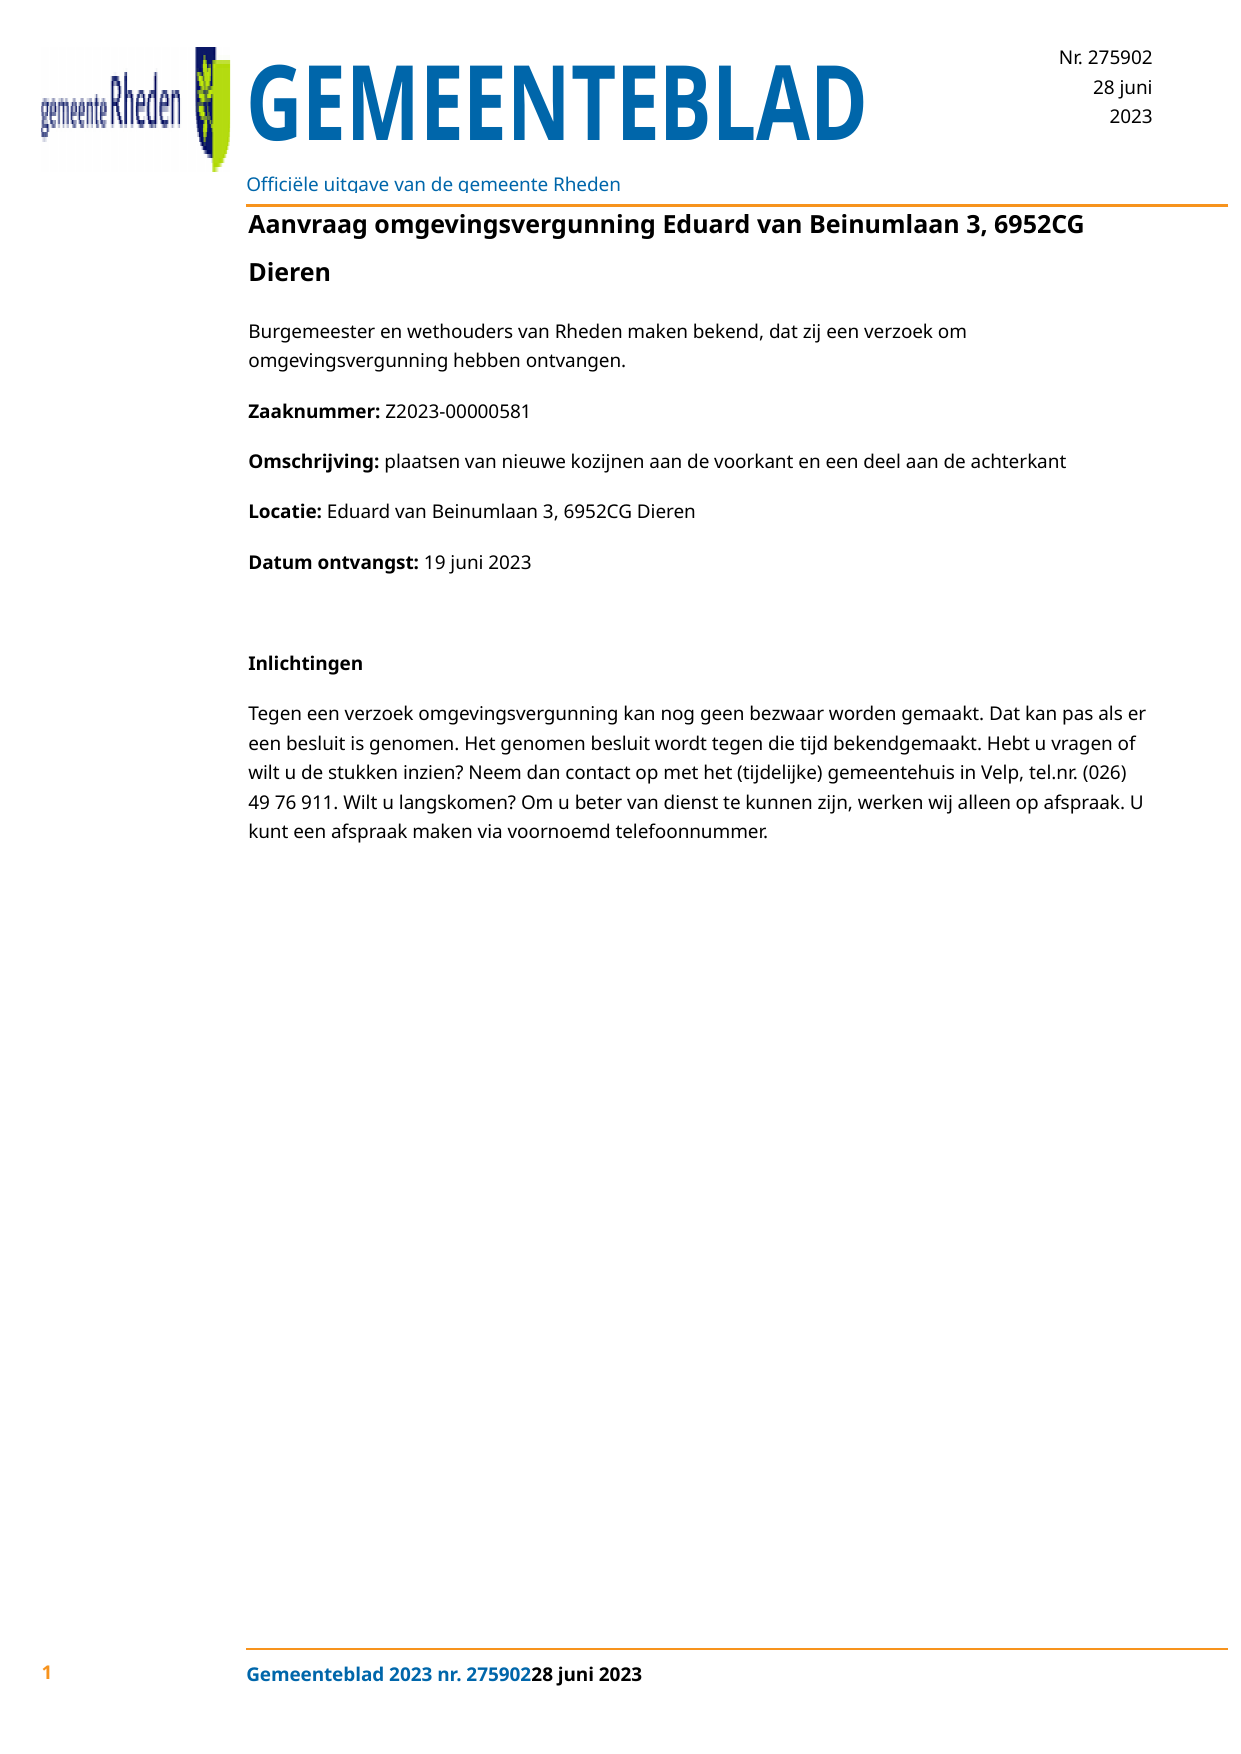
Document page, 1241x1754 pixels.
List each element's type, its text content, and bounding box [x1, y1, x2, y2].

text Burgemeester en wethouders van Rheden maken bekend, dat zij een verzoek om omgevingsvergunning hebben ontvangen. [248, 318, 1152, 373]
text Zaaknummer: Z2023-00000581 [248, 398, 1152, 424]
text Datum ontvangst: 19 juni 2023 [248, 549, 1152, 575]
text Omschrijving: plaatsen van nieuwe kozijnen aan de voorkant en een deel aan de achterkant [248, 448, 1152, 474]
text Aanvraag omgevingsvergunning Eduard van Beinumlaan 3, 6952CG Dieren [248, 207, 1152, 288]
picture [41, 47, 231, 172]
text Tegen een verzoek omgevingsvergunning kan nog geen bezwaar worden gemaakt. Dat kan pas als er een besluit is genomen. Het genomen besluit wordt tegen die tijd bekendgemaakt. Hebt u vragen of wilt u de stukken inzien? Neem dan contact op met het (tijdelijke) gemeentehuis in Velp, tel.nr. (026) 49 76 911. Wilt u langskomen? Om u beter van dienst te kunnen zijn, werken wij alleen op afspraak. U kunt een afspraak maken via voornoemd telefoonnummer. [248, 700, 1152, 844]
text Locatie: Eduard van Beinumlaan 3, 6952CG Dieren [248, 499, 1152, 524]
text Inlichtingen [248, 650, 1152, 676]
